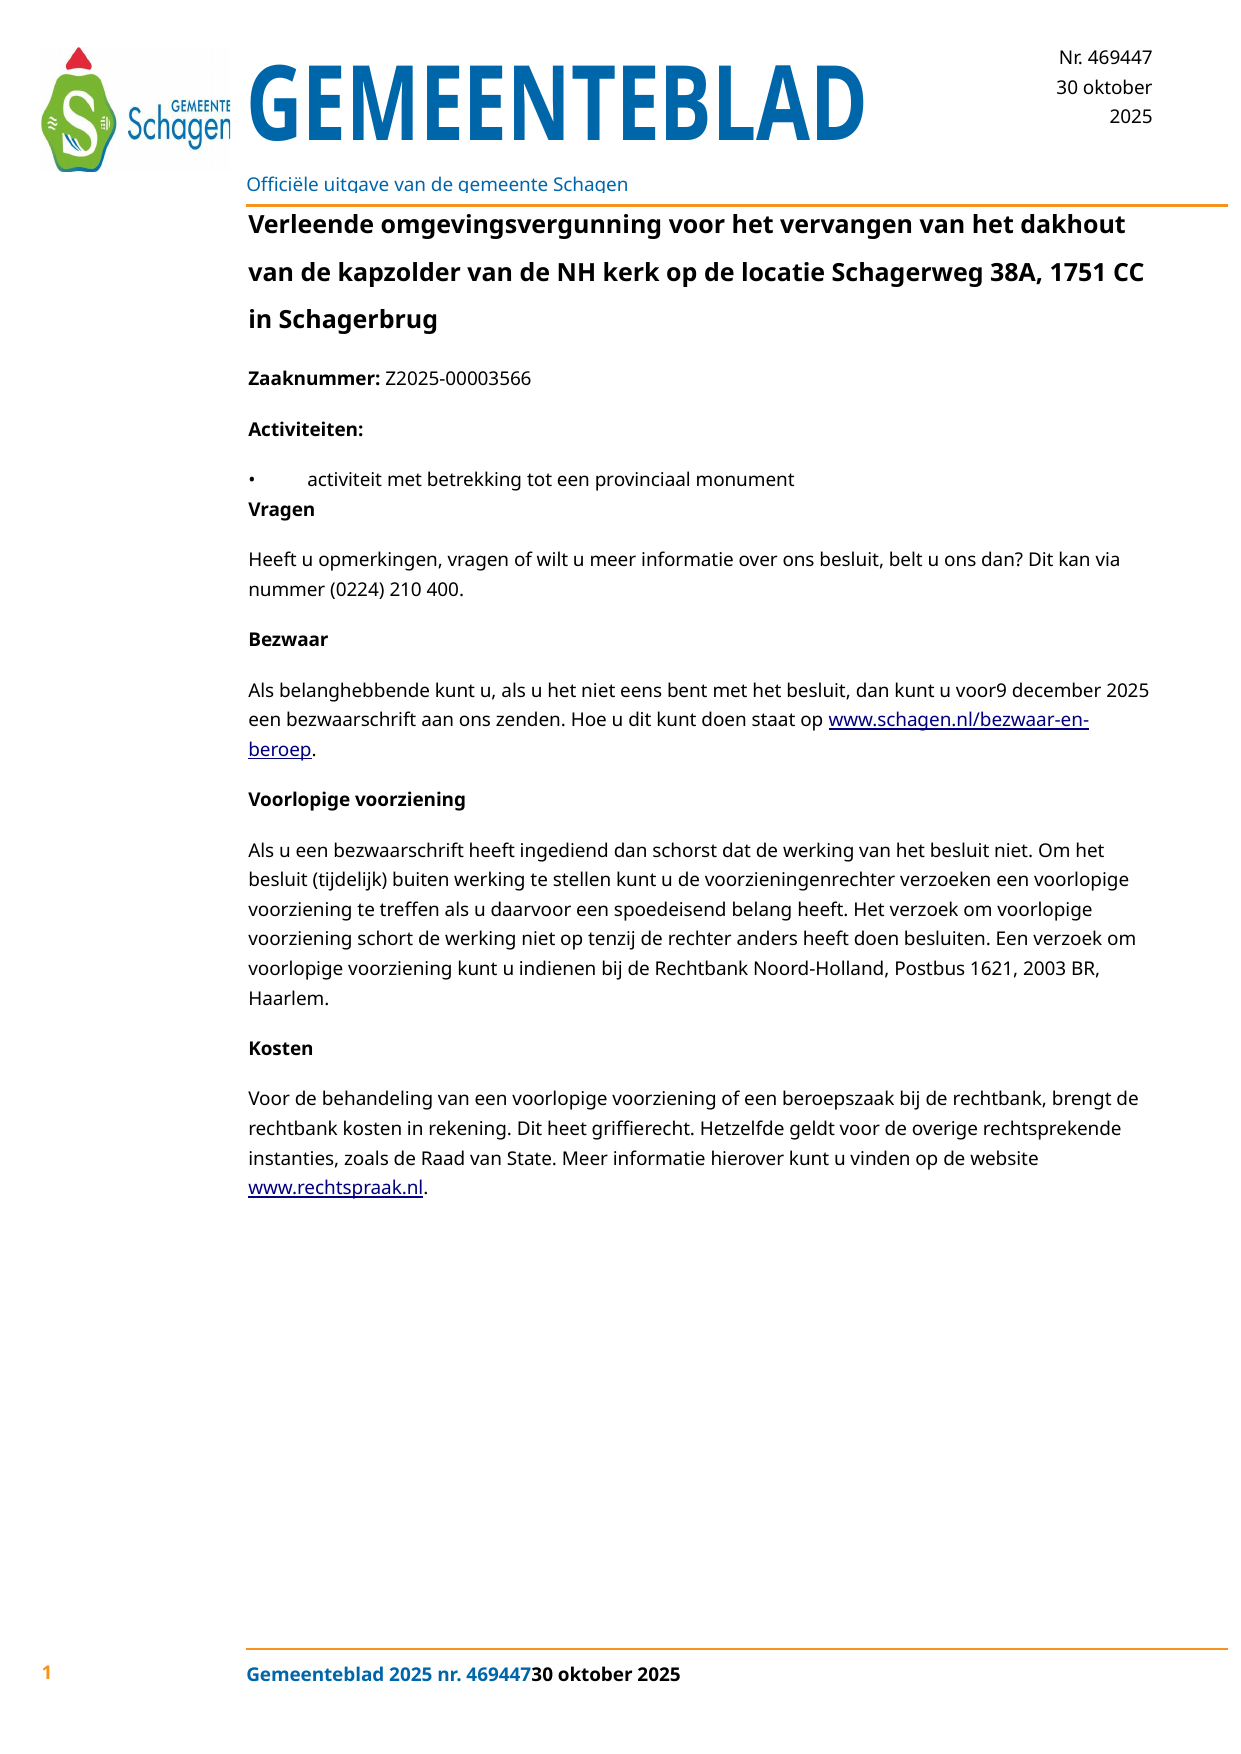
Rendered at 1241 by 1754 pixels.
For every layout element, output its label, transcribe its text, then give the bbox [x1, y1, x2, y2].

text Bezwaar [248, 626, 1152, 652]
text Als u een bezwaarschrift heeft ingediend dan schorst dat de werking van het besluit niet. Om het besluit (tijdelijk) buiten werking te stellen kunt u de voorzieningenrechter verzoeken een voorlopige voorziening te treffen als u daarvoor een spoedeisend belang heeft. Het verzoek om voorlopige voorziening schort de werking niet op tenzij de rechter anders heeft doen besluiten. Een verzoek om voorlopige voorziening kunt u indienen bij de Rechtbank Noord-Holland, Postbus 1621, 2003 BR, Haarlem. [248, 837, 1152, 1010]
text Heeft u opmerkingen, vragen of wilt u meer informatie over ons besluit, belt u ons dan? Dit kan via nummer (0224) 210 400. [248, 546, 1152, 602]
text Vragen [248, 496, 1152, 522]
text Voorlopige voorziening [248, 786, 1152, 812]
text Verleende omgevingsvergunning voor het vervangen van het dakhout van de kapzolder van de NH kerk op de locatie Schagerweg 38A, 1751 CC in Schagerbrug [248, 207, 1152, 336]
text Activiteiten: [248, 416, 1152, 442]
text Zaaknummer: Z2025-00003566 [248, 366, 1152, 391]
text Als belanghebbende kunt u, als u het niet eens bent met het besluit, dan kunt u voor9 december 2025 een bezwaarschrift aan ons zenden. Hoe u dit kunt doen staat op www.schagen.nl/bezwaar-en-beroep. [248, 677, 1152, 762]
text Kosten [248, 1035, 1152, 1061]
picture [41, 47, 231, 172]
list activiteit met betrekking tot een provinciaal monument [248, 466, 1152, 492]
text Voor de behandeling van een voorlopige voorziening of een beroepszaak bij de rechtbank, brengt de rechtbank kosten in rekening. Dit heet griffierecht. Hetzelfde geldt voor de overige rechtsprekende instanties, zoals de Raad van State. Meer informatie hierover kunt u vinden op de website www.rechtspraak.nl. [248, 1086, 1152, 1200]
